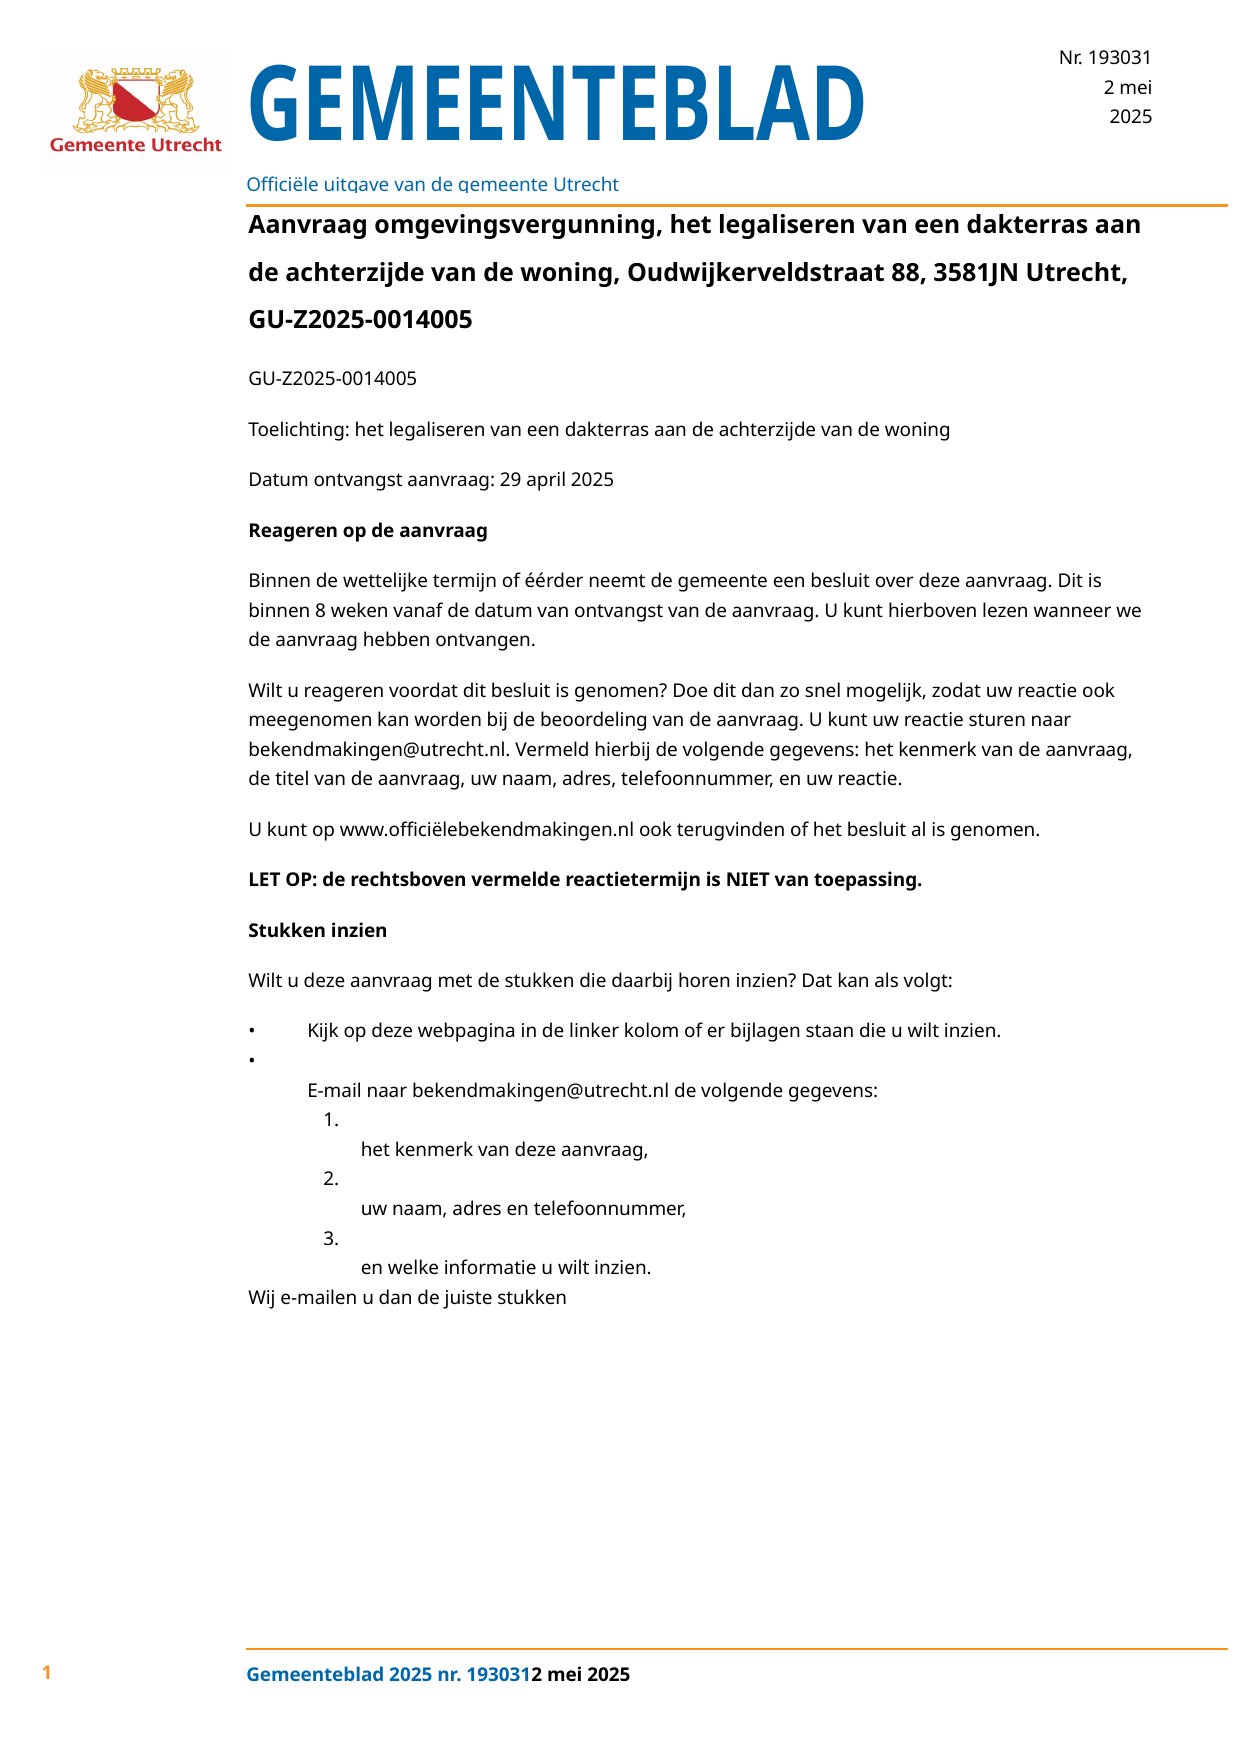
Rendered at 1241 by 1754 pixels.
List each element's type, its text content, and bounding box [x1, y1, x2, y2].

text Datum ontvangst aanvraag: 29 april 2025 [248, 466, 1152, 492]
list het kenmerk van deze aanvraag, [323, 1136, 1152, 1162]
text Aanvraag omgevingsvergunning, het legaliseren van een dakterras aan de achterzijde van de woning, Oudwijkerveldstraat 88, 3581JN Utrecht, GU-Z2025-0014005 [248, 207, 1152, 336]
list E-mail naar bekendmakingen@utrecht.nl de volgende gegevens: [248, 1077, 1152, 1102]
text LET OP: de rechtsboven vermelde reactietermijn is NIET van toepassing. [248, 866, 1152, 892]
text Binnen de wettelijke termijn of éérder neemt de gemeente een besluit over deze aanvraag. Dit is binnen 8 weken vanaf de datum van ontvangst van de aanvraag. U kunt hierboven lezen wanneer we de aanvraag hebben ontvangen. [248, 567, 1152, 652]
picture [41, 47, 231, 172]
text GU-Z2025-0014005 [248, 366, 1152, 391]
text U kunt op www.officiëlebekendmakingen.nl ook terugvinden of het besluit al is genomen. [248, 816, 1152, 842]
text Toelichting: het legaliseren van een dakterras aan de achterzijde van de woning [248, 416, 1152, 442]
text Wij e-mailen u dan de juiste stukken [248, 1284, 1152, 1309]
text Reageren op de aanvraag [248, 517, 1152, 542]
list en welke informatie u wilt inzien. [323, 1254, 1152, 1280]
text Stukken inzien [248, 917, 1152, 942]
text Wilt u reageren voordat dit besluit is genomen? Doe dit dan zo snel mogelijk, zodat uw reactie ook meegenomen kan worden bij de beoordeling van de aanvraag. U kunt uw reactie sturen naar bekendmakingen@utrecht.nl. Vermeld hierbij de volgende gegevens: het kenmerk van de aanvraag, de titel van de aanvraag, uw naam, adres, telefoonnummer, en uw reactie. [248, 677, 1152, 791]
list Kijk op deze webpagina in de linker kolom of er bijlagen staan die u wilt inzien. [248, 1018, 1152, 1043]
text Wilt u deze aanvraag met de stukken die daarbij horen inzien? Dat kan als volgt: [248, 967, 1152, 993]
list uw naam, adres en telefoonnummer, [323, 1195, 1152, 1221]
